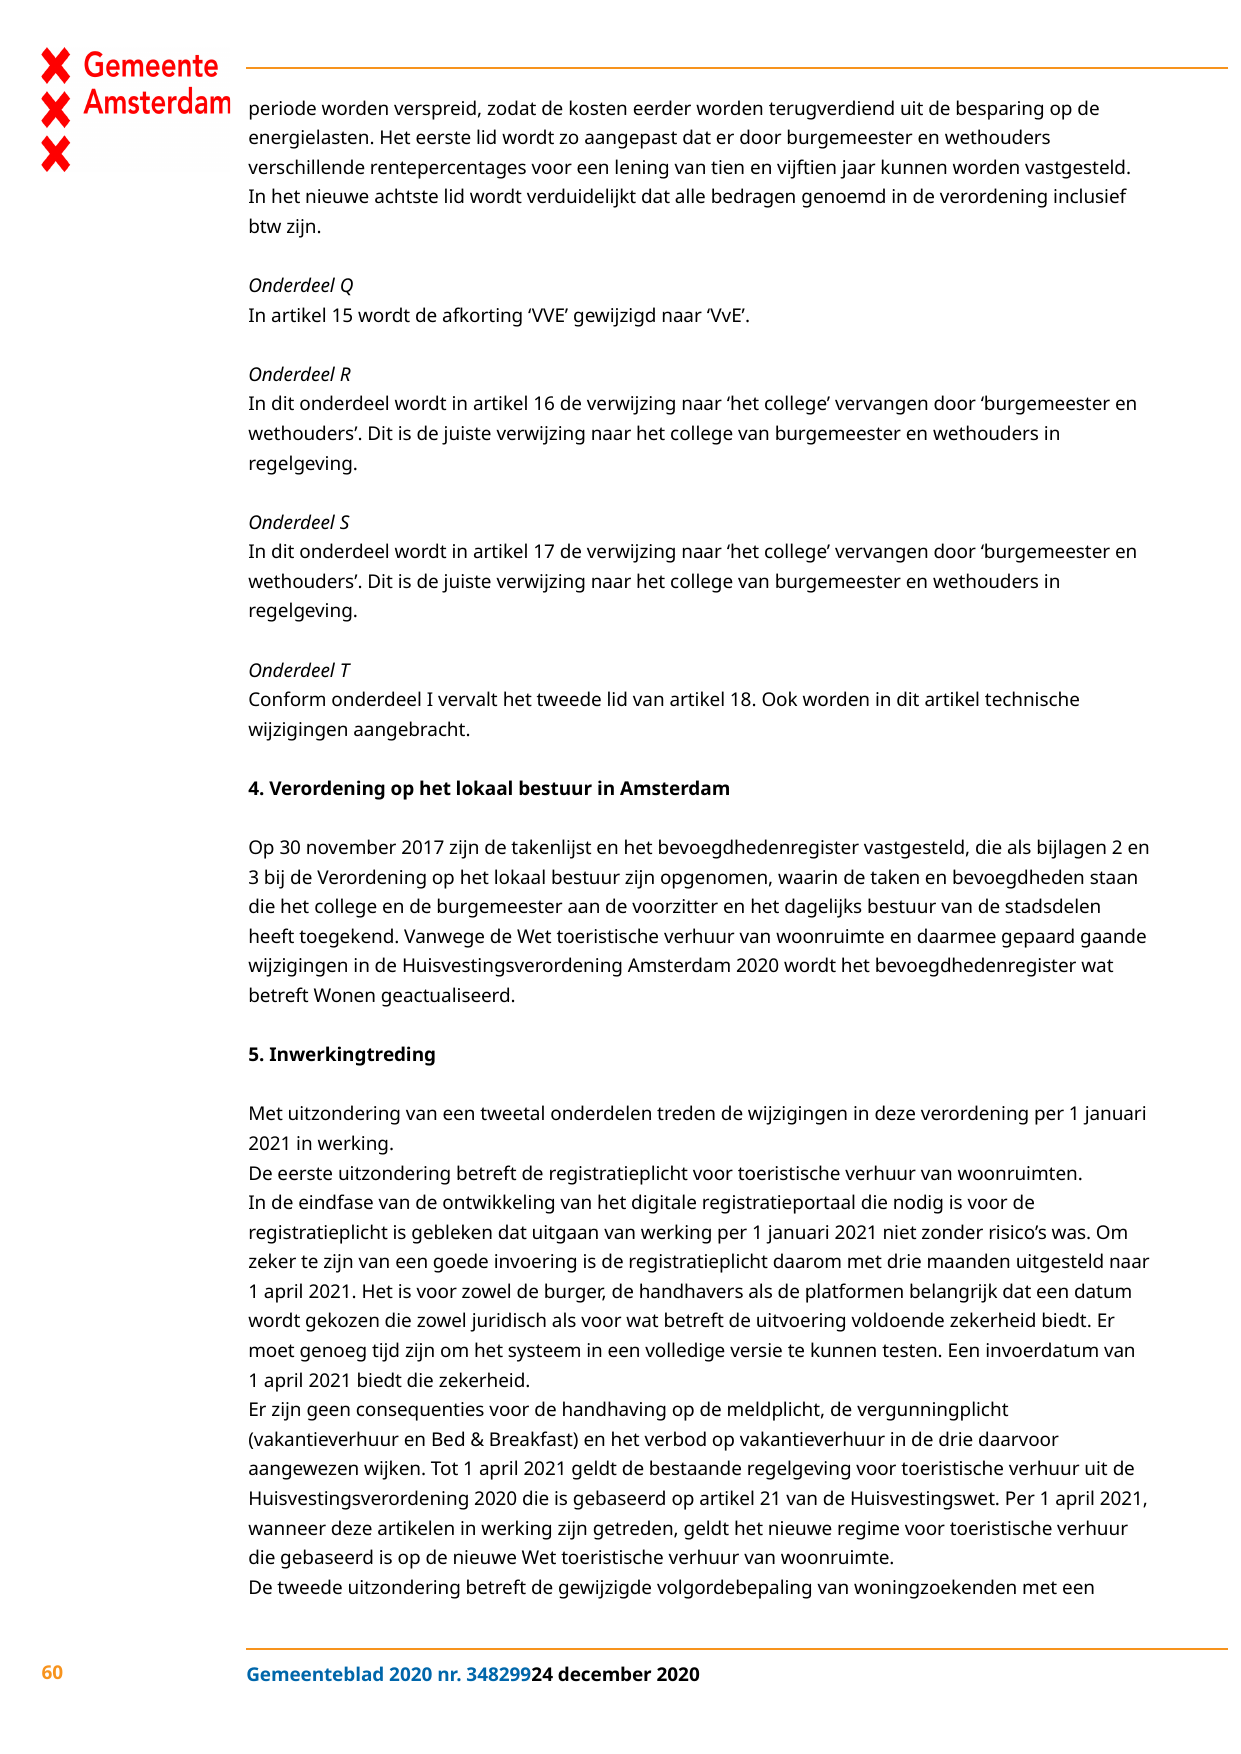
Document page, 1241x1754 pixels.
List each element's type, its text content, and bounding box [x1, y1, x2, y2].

text Onderdeel T [248, 657, 1152, 683]
text Er zijn geen consequenties voor de handhaving op de meldplicht, de vergunningplicht (vakantieverhuur en Bed & Breakfast) en het verbod op vakantieverhuur in de drie daarvoor aangewezen wijken. Tot 1 april 2021 geldt de bestaande regelgeving voor toeristische verhuur uit de Huisvestingsverordening 2020 die is gebaseerd op artikel 21 van de Huisvestingswet. Per 1 april 2021, wanneer deze artikelen in werking zijn getreden, geldt het nieuwe regime voor toeristische verhuur die gebaseerd is op de nieuwe Wet toeristische verhuur van woonruimte. [248, 1396, 1152, 1570]
picture [41, 47, 231, 172]
text periode worden verspreid, zodat de kosten eerder worden terugverdiend uit de besparing op de energielasten. Het eerste lid wordt zo aangepast dat er door burgemeester en wethouders verschillende rentepercentages voor een lening van tien en vijftien jaar kunnen worden vastgesteld. [248, 95, 1152, 180]
text De eerste uitzondering betreft de registratieplicht voor toeristische verhuur van woonruimten. [248, 1160, 1152, 1186]
text Conform onderdeel I vervalt het tweede lid van artikel 18. Ook worden in dit artikel technische wijzigingen aangebracht. [248, 686, 1152, 742]
text Onderdeel R [248, 361, 1152, 387]
text De tweede uitzondering betreft de gewijzigde volgordebepaling van woningzoekenden met een [248, 1574, 1152, 1600]
text In het nieuwe achtste lid wordt verduidelijkt dat alle bedragen genoemd in de verordening inclusief btw zijn. [248, 183, 1152, 239]
text Met uitzondering van een tweetal onderdelen treden de wijzigingen in deze verordening per 1 januari 2021 in werking. [248, 1101, 1152, 1156]
text Onderdeel S [248, 509, 1152, 535]
text In dit onderdeel wordt in artikel 16 de verwijzing naar ‘het college’ vervangen door ‘burgemeester en wethouders’. Dit is de juiste verwijzing naar het college van burgemeester en wethouders in regelgeving. [248, 391, 1152, 476]
text In artikel 15 wordt de afkorting ‘VVE’ gewijzigd naar ‘VvE’. [248, 302, 1152, 328]
text Op 30 november 2017 zijn de takenlijst en het bevoegdhedenregister vastgesteld, die als bijlagen 2 en 3 bij de Verordening op het lokaal bestuur zijn opgenomen, waarin de taken en bevoegdheden staan die het college en de burgemeester aan de voorzitter en het dagelijks bestuur van de stadsdelen heeft toegekend. Vanwege de Wet toeristische verhuur van woonruimte en daarmee gepaard gaande wijzigingen in de Huisvestingsverordening Amsterdam 2020 wordt het bevoegdhedenregister wat betreft Wonen geactualiseerd. [248, 834, 1152, 1008]
text In dit onderdeel wordt in artikel 17 de verwijzing naar ‘het college’ vervangen door ‘burgemeester en wethouders’. Dit is de juiste verwijzing naar het college van burgemeester en wethouders in regelgeving. [248, 538, 1152, 623]
text 5. Inwerkingtreding [248, 1041, 1152, 1067]
text 4. Verordening op het lokaal bestuur in Amsterdam [248, 775, 1152, 801]
text Onderdeel Q [248, 272, 1152, 298]
text In de eindfase van de ontwikkeling van het digitale registratieportaal die nodig is voor de registratieplicht is gebleken dat uitgaan van werking per 1 januari 2021 niet zonder risico’s was. Om zeker te zijn van een goede invoering is de registratieplicht daarom met drie maanden uitgesteld naar 1 april 2021. Het is voor zowel de burger, de handhavers als de platformen belangrijk dat een datum wordt gekozen die zowel juridisch als voor wat betreft de uitvoering voldoende zekerheid biedt. Er moet genoeg tijd zijn om het systeem in een volledige versie te kunnen testen. Een invoerdatum van 1 april 2021 biedt die zekerheid. [248, 1189, 1152, 1393]
